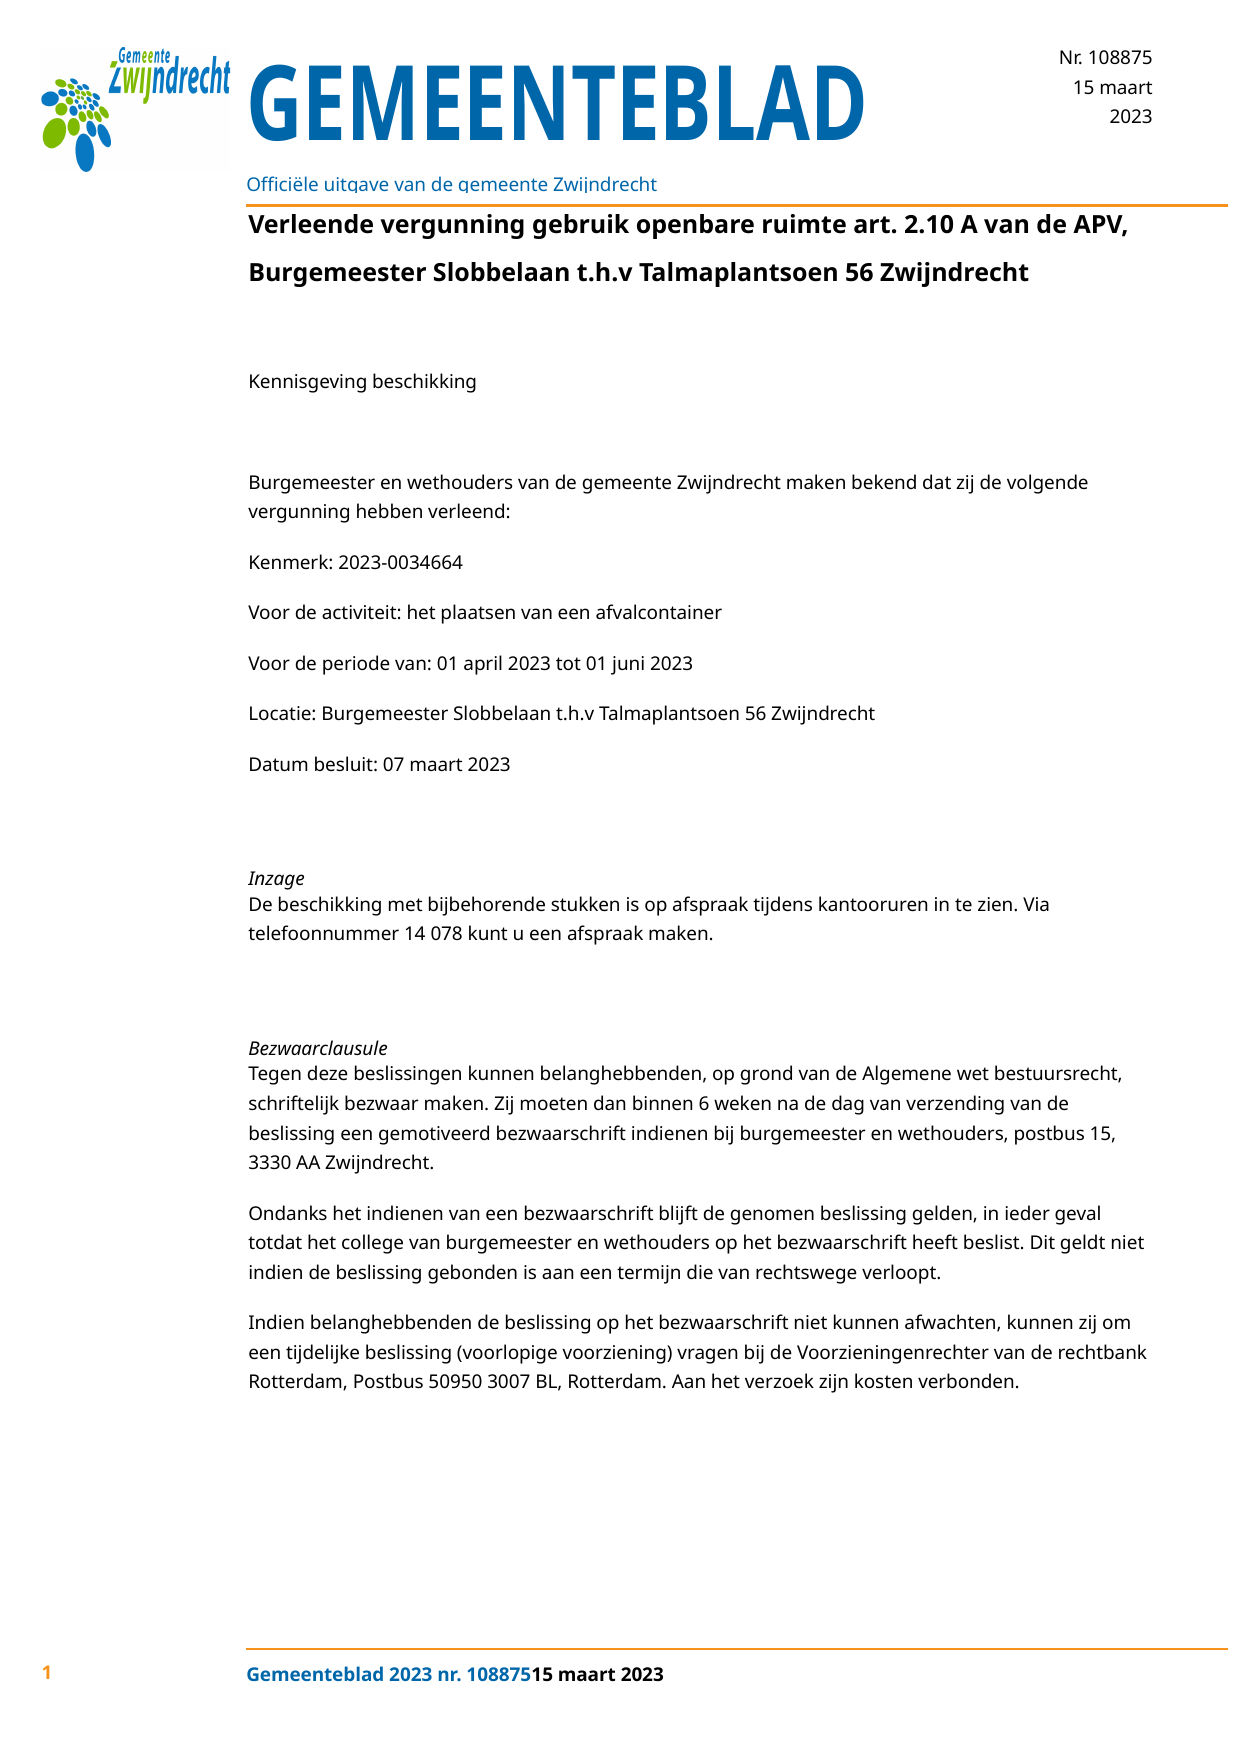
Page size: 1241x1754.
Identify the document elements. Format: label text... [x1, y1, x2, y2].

text Bezwaarclausule [248, 1035, 1152, 1061]
text Indien belanghebbenden de beslissing op het bezwaarschrift niet kunnen afwachten, kunnen zij om een tijdelijke beslissing (voorlopige voorziening) vragen bij de Voorzieningenrechter van de rechtbank Rotterdam, Postbus 50950 3007 BL, Rotterdam. Aan het verzoek zijn kosten verbonden. [248, 1309, 1152, 1394]
text Kennisgeving beschikking [248, 368, 1152, 394]
text De beschikking met bijbehorende stukken is op afspraak tijdens kantooruren in te zien. Via telefoonnummer 14 078 kunt u een afspraak maken. [248, 891, 1152, 946]
text Locatie: Burgemeester Slobbelaan t.h.v Talmaplantsoen 56 Zwijndrecht [248, 700, 1152, 726]
picture [41, 47, 231, 172]
text Datum besluit: 07 maart 2023 [248, 751, 1152, 777]
text Ondanks het indienen van een bezwaarschrift blijft de genomen beslissing gelden, in ieder geval totdat het college van burgemeester en wethouders op het bezwaarschrift heeft beslist. Dit geldt niet indien de beslissing gebonden is aan een termijn die van rechtswege verloopt. [248, 1200, 1152, 1285]
text Inzage [248, 865, 1152, 891]
text Verleende vergunning gebruik openbare ruimte art. 2.10 A van de APV, Burgemeester Slobbelaan t.h.v Talmaplantsoen 56 Zwijndrecht [248, 207, 1152, 288]
text Kenmerk: 2023-0034664 [248, 549, 1152, 575]
text Tegen deze beslissingen kunnen belanghebbenden, op grond van de Algemene wet bestuursrecht, schriftelijk bezwaar maken. Zij moeten dan binnen 6 weken na de dag van verzending van de beslissing een gemotiveerd bezwaarschrift indienen bij burgemeester en wethouders, postbus 15, 3330 AA Zwijndrecht. [248, 1061, 1152, 1175]
text Voor de activiteit: het plaatsen van een afvalcontainer [248, 599, 1152, 625]
text Burgemeester en wethouders van de gemeente Zwijndrecht maken bekend dat zij de volgende vergunning hebben verleend: [248, 469, 1152, 524]
text Voor de periode van: 01 april 2023 tot 01 juni 2023 [248, 650, 1152, 676]
